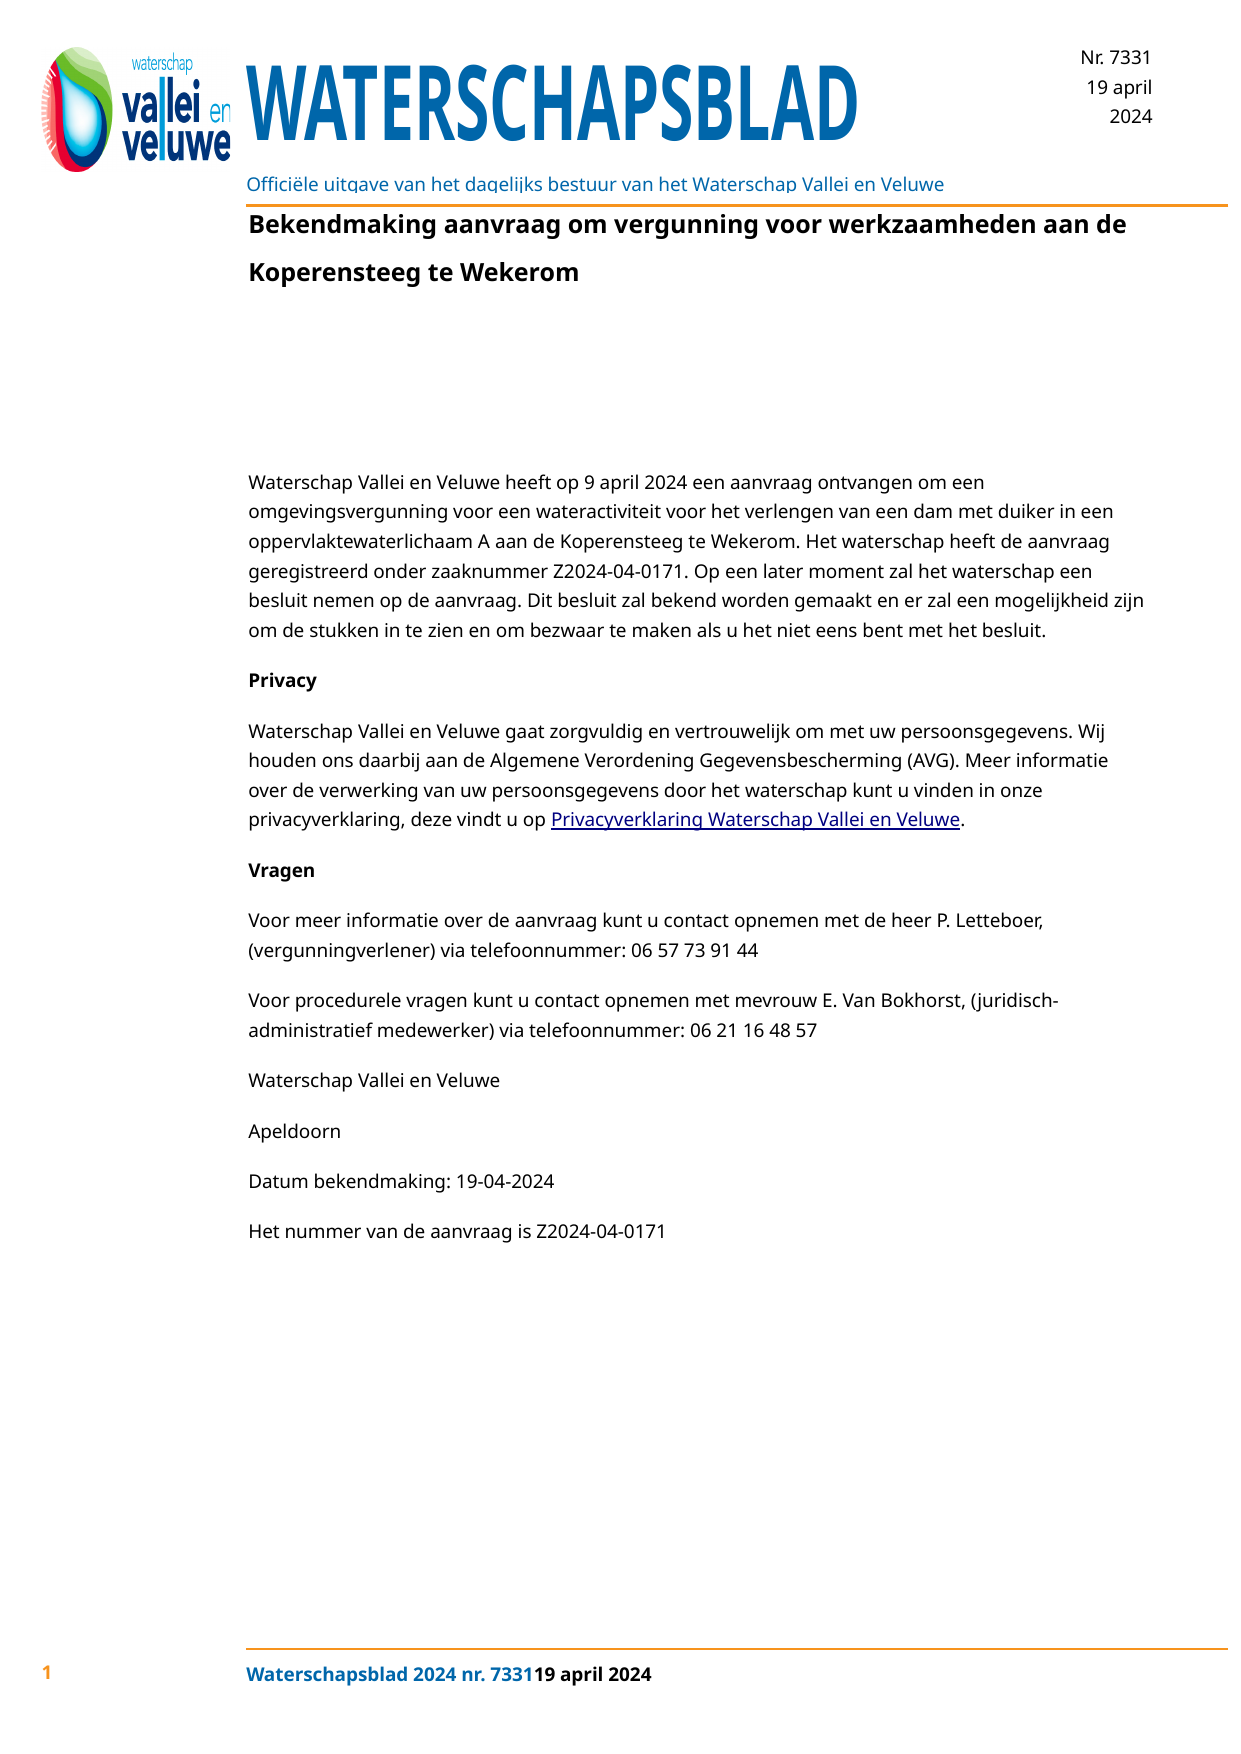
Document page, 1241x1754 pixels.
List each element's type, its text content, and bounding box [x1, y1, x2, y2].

text Vragen [248, 857, 1152, 883]
text Bekendmaking aanvraag om vergunning voor werkzaamheden aan de Koperensteeg te Wekerom [248, 207, 1152, 288]
text Apeldoorn [248, 1118, 1152, 1144]
text Waterschap Vallei en Veluwe heeft op 9 april 2024 een aanvraag ontvangen om een omgevingsvergunning voor een wateractiviteit voor het verlengen van een dam met duiker in een oppervlaktewaterlichaam A aan de Koperensteeg te Wekerom. Het waterschap heeft de aanvraag geregistreerd onder zaaknummer Z2024-04-0171. Op een later moment zal het waterschap een besluit nemen op de aanvraag. Dit besluit zal bekend worden gemaakt en er zal een mogelijkheid zijn om de stukken in te zien en om bezwaar te maken als u het niet eens bent met het besluit. [248, 469, 1152, 643]
text Het nummer van de aanvraag is Z2024-04-0171 [248, 1219, 1152, 1244]
text Voor meer informatie over de aanvraag kunt u contact opnemen met de heer P. Letteboer, (vergunningverlener) via telefoonnummer: 06 57 73 91 44 [248, 907, 1152, 963]
text Waterschap Vallei en Veluwe gaat zorgvuldig en vertrouwelijk om met uw persoonsgegevens. Wij houden ons daarbij aan de Algemene Verordening Gegevensbescherming (AVG). Meer informatie over de verwerking van uw persoonsgegevens door het waterschap kunt u vinden in onze privacyverklaring, deze vindt u op Privacyverklaring Waterschap Vallei en Veluwe. [248, 718, 1152, 832]
text Privacy [248, 667, 1152, 693]
text Datum bekendmaking: 19-04-2024 [248, 1168, 1152, 1194]
text Voor procedurele vragen kunt u contact opnemen met mevrouw E. Van Bokhorst, (juridisch-administratief medewerker) via telefoonnummer: 06 21 16 48 57 [248, 987, 1152, 1043]
picture [41, 47, 231, 172]
text Waterschap Vallei en Veluwe [248, 1067, 1152, 1093]
